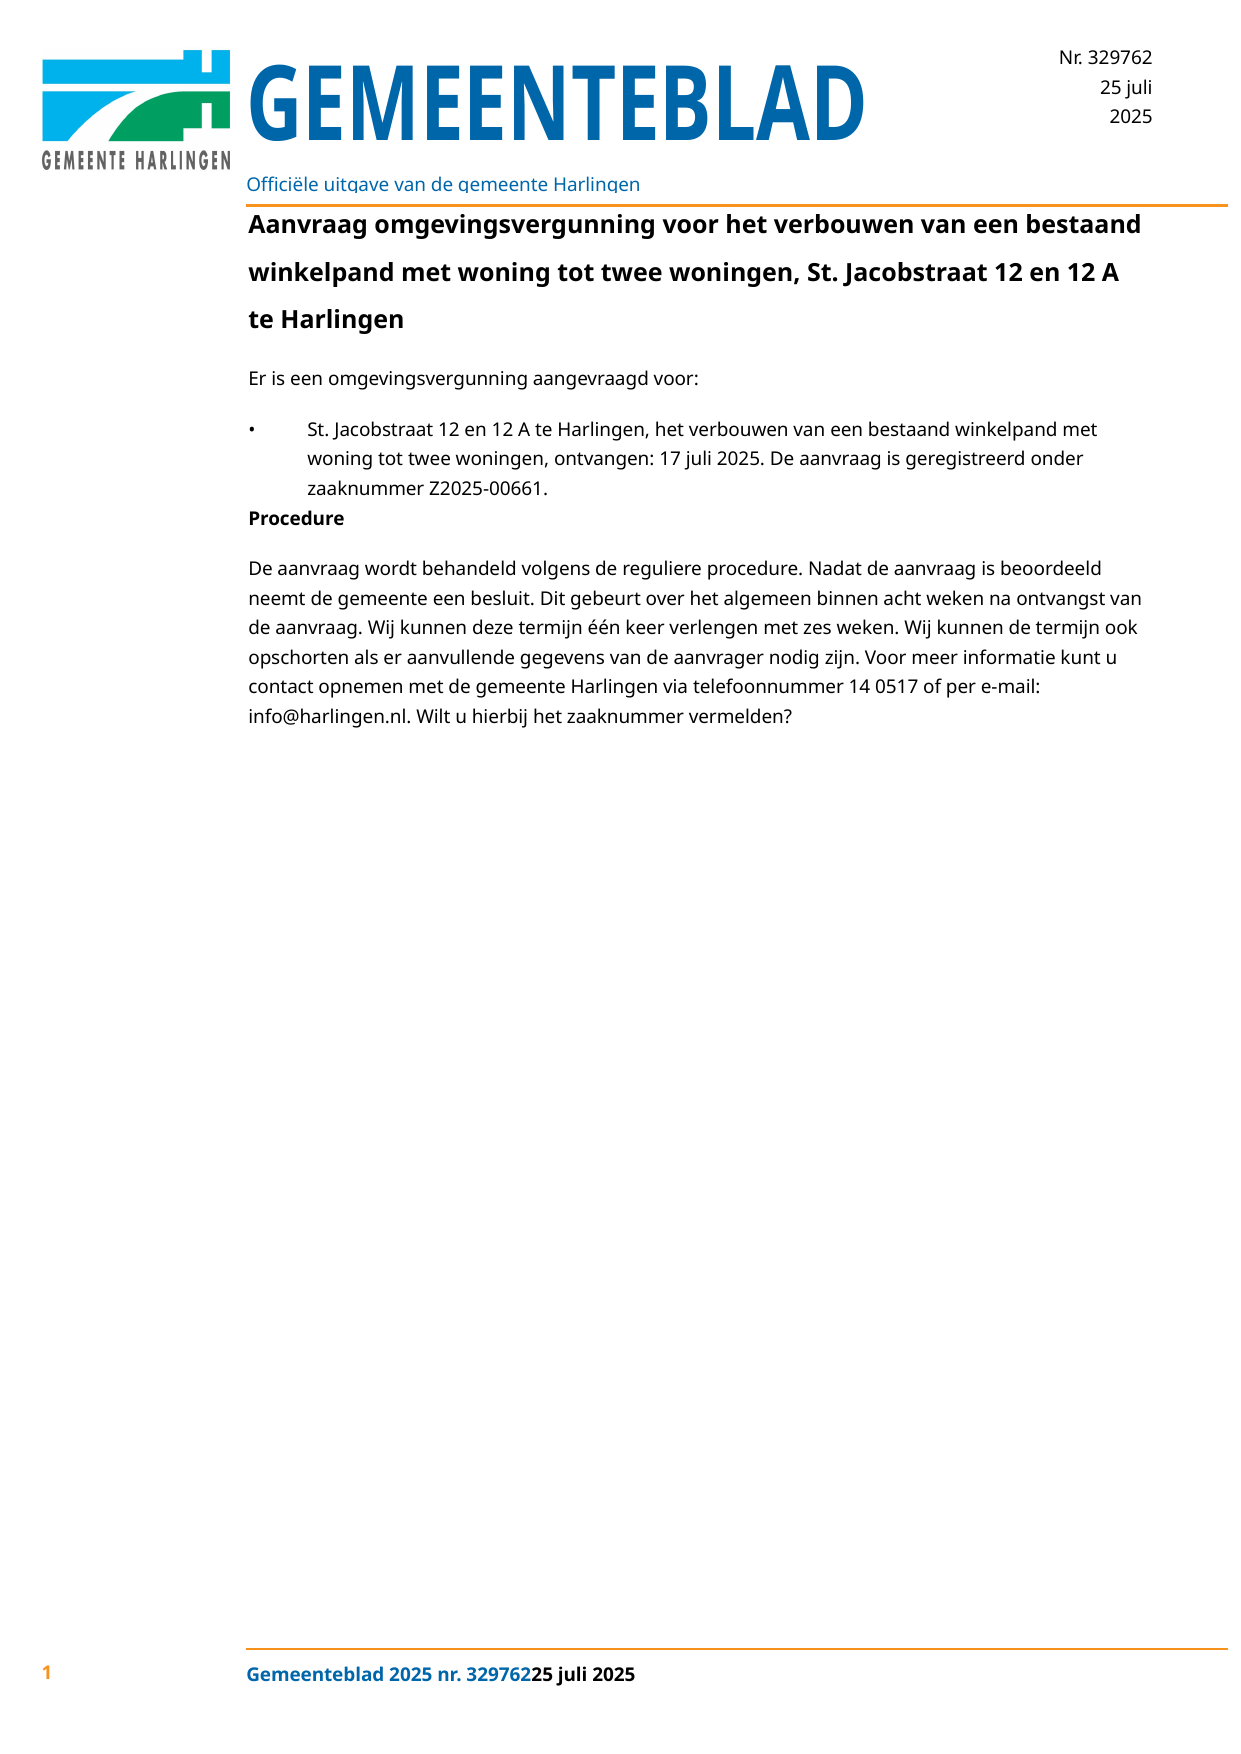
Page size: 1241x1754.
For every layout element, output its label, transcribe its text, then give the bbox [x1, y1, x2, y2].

list St. Jacobstraat 12 en 12 A te Harlingen, het verbouwen van een bestaand winkelpand met woning tot twee woningen, ontvangen: 17 juli 2025. De aanvraag is geregistreerd onder zaaknummer Z2025-00661. [248, 416, 1152, 501]
text De aanvraag wordt behandeld volgens de reguliere procedure. Nadat de aanvraag is beoordeeld neemt de gemeente een besluit. Dit gebeurt over het algemeen binnen acht weken na ontvangst van de aanvraag. Wij kunnen deze termijn één keer verlengen met zes weken. Wij kunnen de termijn ook opschorten als er aanvullende gegevens van de aanvrager nodig zijn. Voor meer informatie kunt u contact opnemen met de gemeente Harlingen via telefoonnummer 14 0517 of per e-mail: info@harlingen.nl. Wilt u hierbij het zaaknummer vermelden? [248, 555, 1152, 729]
text Er is een omgevingsvergunning aangevraagd voor: [248, 366, 1152, 391]
text Aanvraag omgevingsvergunning voor het verbouwen van een bestaand winkelpand met woning tot twee woningen, St. Jacobstraat 12 en 12 A te Harlingen [248, 207, 1152, 336]
picture [41, 47, 231, 172]
text Procedure [248, 505, 1152, 530]
